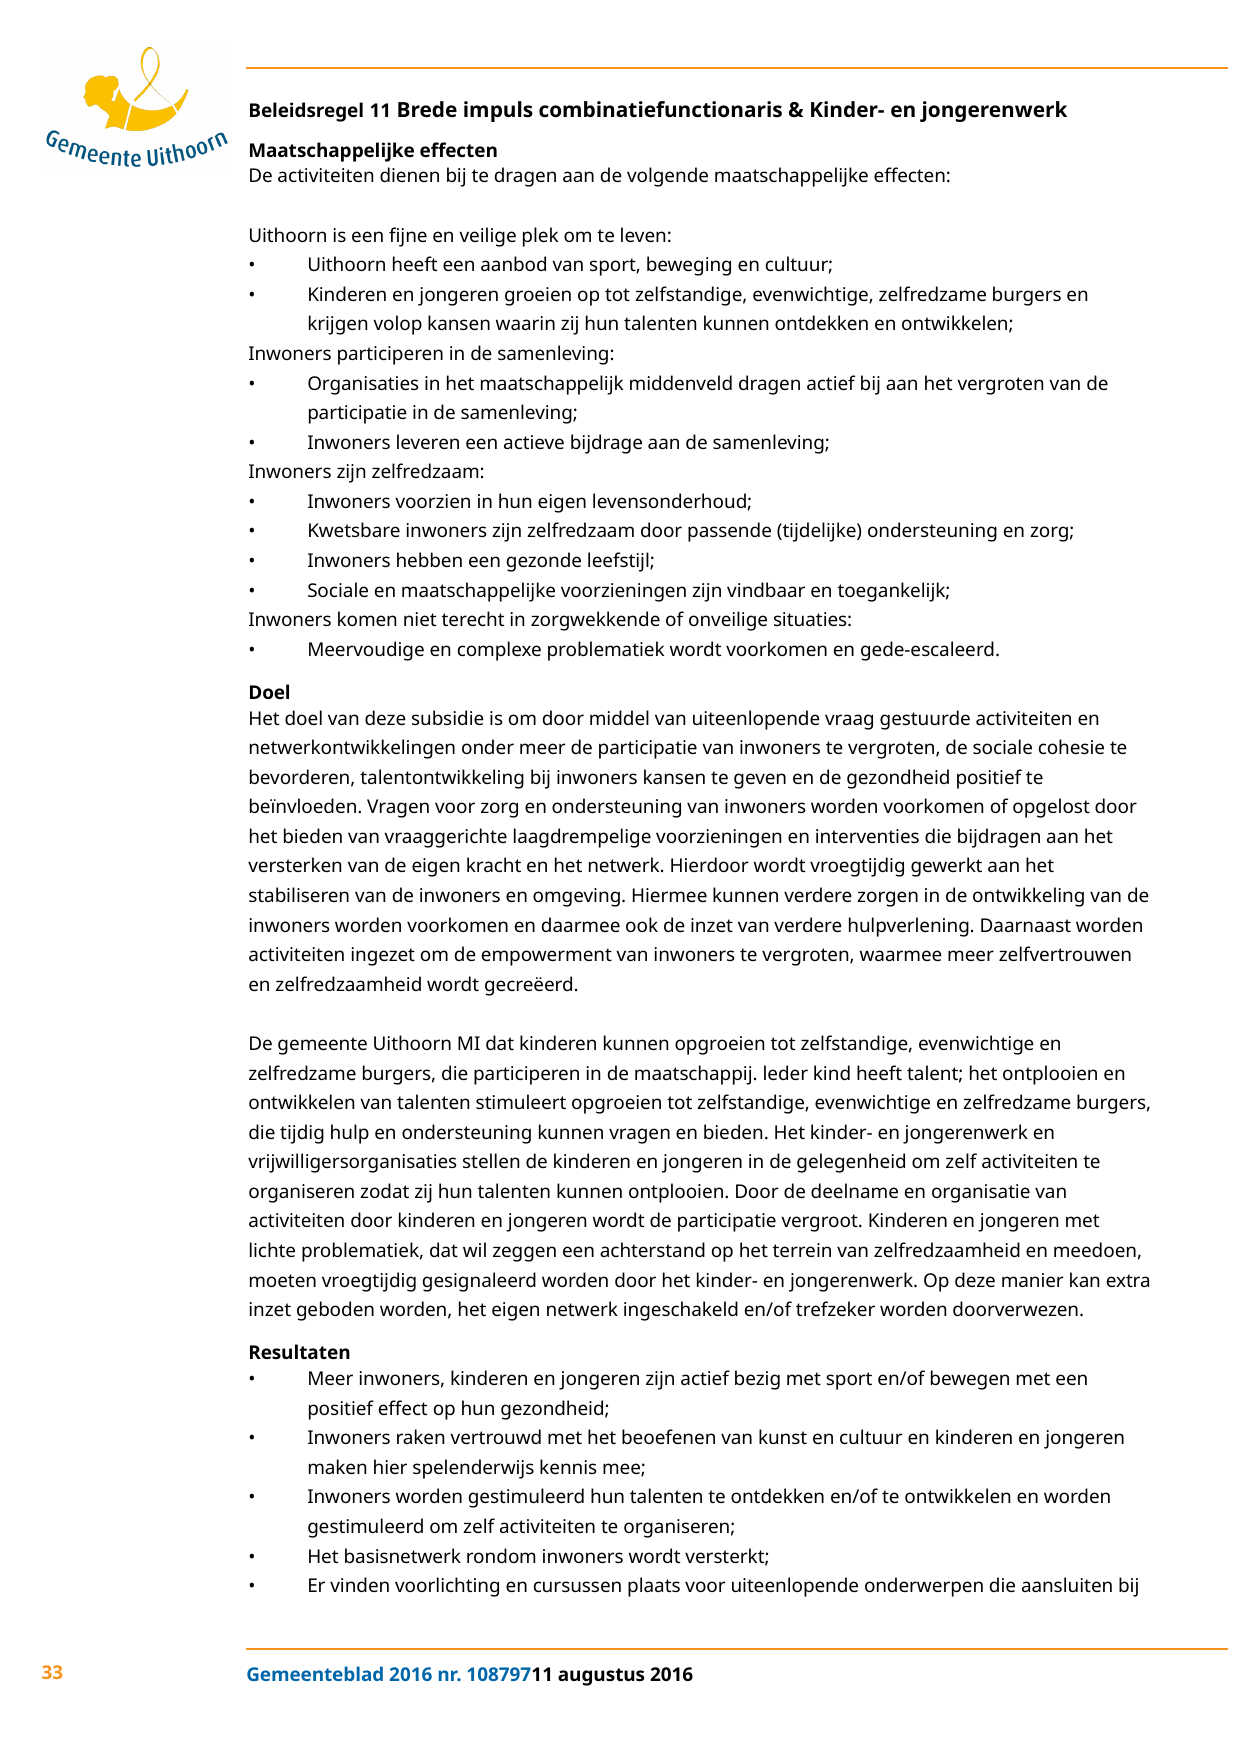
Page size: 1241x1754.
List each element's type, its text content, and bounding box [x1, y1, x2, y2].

text Beleidsregel 11 Brede impuls combinatiefunctionaris & Kinder- en jongerenwerk [248, 95, 1152, 123]
list Er vinden voorlichting en cursussen plaats voor uiteenlopende onderwerpen die aansluiten bij [248, 1572, 1152, 1598]
list Meervoudige en complexe problematiek wordt voorkomen en gede-escaleerd. [248, 636, 1152, 662]
list Het basisnetwerk rondom inwoners wordt versterkt; [248, 1543, 1152, 1568]
list Inwoners leveren een actieve bijdrage aan de samenleving; [248, 429, 1152, 454]
text De activiteiten dienen bij te dragen aan de volgende maatschappelijke effecten: [248, 163, 1152, 188]
list Kinderen en jongeren groeien op tot zelfstandige, evenwichtige, zelfredzame burgers en krijgen volop kansen waarin zij hun talenten kunnen ontdekken en ontwikkelen; [248, 281, 1152, 336]
list Inwoners voorzien in hun eigen levensonderhoud; [248, 488, 1152, 514]
list Inwoners hebben een gezonde leefstijl; [248, 547, 1152, 573]
text Uithoorn is een fijne en veilige plek om te leven: [248, 222, 1152, 247]
text De gemeente Uithoorn MI dat kinderen kunnen opgroeien tot zelfstandige, evenwichtige en zelfredzame burgers, die participeren in de maatschappij. leder kind heeft talent; het ontplooien en ontwikkelen van talenten stimuleert opgroeien tot zelfstandige, evenwichtige en zelfredzame burgers, die tijdig hulp en ondersteuning kunnen vragen en bieden. Het kinder- en jongerenwerk en vrijwilligersorganisaties stellen de kinderen en jongeren in de gelegenheid om zelf activiteiten te organiseren zodat zij hun talenten kunnen ontplooien. Door de deelname en organisatie van activiteiten door kinderen en jongeren wordt de participatie vergroot. Kinderen en jongeren met lichte problematiek, dat wil zeggen een achterstand op het terrein van zelfredzaamheid en meedoen, moeten vroegtijdig gesignaleerd worden door het kinder- en jongerenwerk. Op deze manier kan extra inzet geboden worden, het eigen netwerk ingeschakeld en/of trefzeker worden doorverwezen. [248, 1030, 1152, 1322]
picture [41, 47, 231, 172]
list Sociale en maatschappelijke voorzieningen zijn vindbaar en toegankelijk; [248, 577, 1152, 602]
text Inwoners komen niet terecht in zorgwekkende of onveilige situaties: [248, 606, 1152, 632]
list Uithoorn heeft een aanbod van sport, beweging en cultuur; [248, 251, 1152, 277]
text Resultaten [248, 1339, 1152, 1365]
list Inwoners worden gestimuleerd hun talenten te ontdekken en/of te ontwikkelen en worden gestimuleerd om zelf activiteiten te organiseren; [248, 1484, 1152, 1539]
text Het doel van deze subsidie is om door middel van uiteenlopende vraag gestuurde activiteiten en netwerkontwikkelingen onder meer de participatie van inwoners te vergroten, de sociale cohesie te bevorderen, talentontwikkeling bij inwoners kansen te geven en de gezondheid positief te beïnvloeden. Vragen voor zorg en ondersteuning van inwoners worden voorkomen of opgelost door het bieden van vraaggerichte laagdrempelige voorzieningen en interventies die bijdragen aan het versterken van de eigen kracht en het netwerk. Hierdoor wordt vroegtijdig gewerkt aan het stabiliseren van de inwoners en omgeving. Hiermee kunnen verdere zorgen in de ontwikkeling van de inwoners worden voorkomen en daarmee ook de inzet van verdere hulpverlening. Daarnaast worden activiteiten ingezet om de empowerment van inwoners te vergroten, waarmee meer zelfvertrouwen en zelfredzaamheid wordt gecreëerd. [248, 705, 1152, 997]
text Inwoners participeren in de samenleving: [248, 340, 1152, 366]
text Maatschappelijke effecten [248, 137, 1152, 163]
text Inwoners zijn zelfredzaam: [248, 458, 1152, 484]
list Inwoners raken vertrouwd met het beoefenen van kunst en cultuur en kinderen en jongeren maken hier spelenderwijs kennis mee; [248, 1424, 1152, 1480]
list Kwetsbare inwoners zijn zelfredzaam door passende (tijdelijke) ondersteuning en zorg; [248, 518, 1152, 543]
text Doel [248, 679, 1152, 705]
list Organisaties in het maatschappelijk middenveld dragen actief bij aan het vergroten van de participatie in de samenleving; [248, 370, 1152, 425]
list Meer inwoners, kinderen en jongeren zijn actief bezig met sport en/of bewegen met een positief effect op hun gezondheid; [248, 1365, 1152, 1421]
